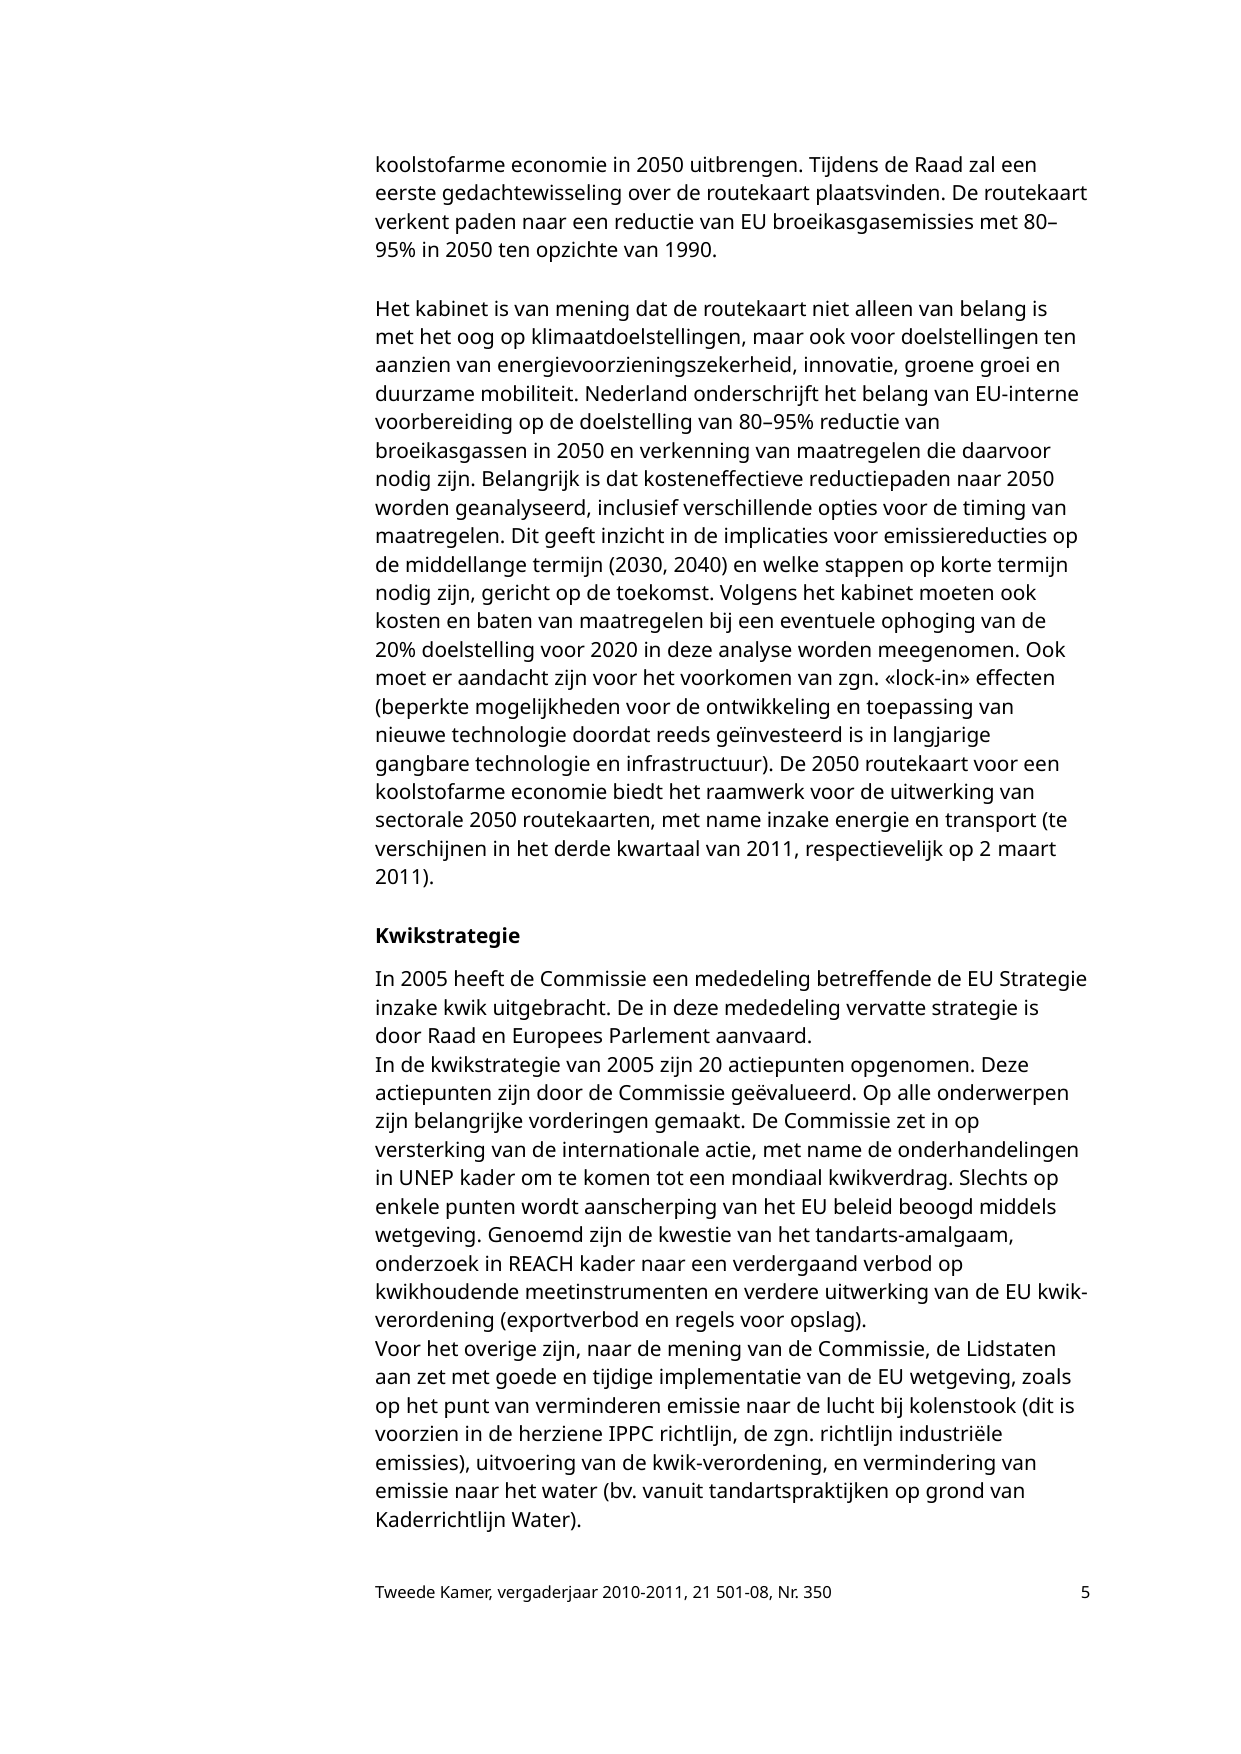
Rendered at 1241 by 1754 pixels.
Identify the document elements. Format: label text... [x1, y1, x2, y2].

text In de kwikstrategie van 2005 zijn 20 actiepunten opgenomen. Deze actiepunten zijn door de Commissie geëvalueerd. Op alle onderwerpen zijn belangrijke vorderingen gemaakt. De Commissie zet in op versterking van de internationale actie, met name de onderhandelingen in UNEP kader om te komen tot een mondiaal kwikverdrag. Slechts op enkele punten wordt aanscherping van het EU beleid beoogd middels wetgeving. Genoemd zijn de kwestie van het tandarts-amalgaam, onderzoek in REACH kader naar een verdergaand verbod op kwikhoudende meetinstrumenten en verdere uitwerking van de EU kwik-verordening (exportverbod en regels voor opslag). [375, 1050, 1090, 1334]
text Het kabinet is van mening dat de routekaart niet alleen van belang is met het oog op klimaatdoelstellingen, maar ook voor doelstellingen ten aanzien van energievoorzieningszekerheid, innovatie, groene groei en duurzame mobiliteit. Nederland onderschrijft het belang van EU-interne voorbereiding op de doelstelling van 80–95% reductie van broeikasgassen in 2050 en verkenning van maatregelen die daarvoor nodig zijn. Belangrijk is dat kosteneffectieve reductiepaden naar 2050 worden geanalyseerd, inclusief verschillende opties voor de timing van maatregelen. Dit geeft inzicht in de implicaties voor emissiereducties op de middellange termijn (2030, 2040) en welke stappen op korte termijn nodig zijn, gericht op de toekomst. Volgens het kabinet moeten ook kosten en baten van maatregelen bij een eventuele ophoging van de 20% doelstelling voor 2020 in deze analyse worden meegenomen. Ook moet er aandacht zijn voor het voorkomen van zgn. «lock-in» effecten (beperkte mogelijkheden voor de ontwikkeling en toepassing van nieuwe technologie doordat reeds geïnvesteerd is in langjarige gangbare technologie en infrastructuur). De 2050 routekaart voor een koolstofarme economie biedt het raamwerk voor de uitwerking van sectorale 2050 routekaarten, met name inzake energie en transport (te verschijnen in het derde kwartaal van 2011, respectievelijk op 2 maart 2011). [375, 294, 1090, 891]
text In 2005 heeft de Commissie een mededeling betreffende de EU Strategie inzake kwik uitgebracht. De in deze mededeling vervatte strategie is door Raad en Europees Parlement aanvaard. [375, 964, 1090, 1050]
text Kwikstrategie [375, 921, 1090, 949]
text Voor het overige zijn, naar de mening van de Commissie, de Lidstaten aan zet met goede en tijdige implementatie van de EU wetgeving, zoals op het punt van verminderen emissie naar de lucht bij kolenstook (dit is voorzien in de herziene IPPC richtlijn, de zgn. richtlijn industriële emissies), uitvoering van de kwik-verordening, en vermindering van emissie naar het water (bv. vanuit tandartspraktijken op grond van Kaderrichtlijn Water). [375, 1334, 1090, 1533]
text koolstofarme economie in 2050 uitbrengen. Tijdens de Raad zal een eerste gedachtewisseling over de routekaart plaatsvinden. De routekaart verkent paden naar een reductie van EU broeikasgasemissies met 80–95% in 2050 ten opzichte van 1990. [375, 150, 1090, 264]
